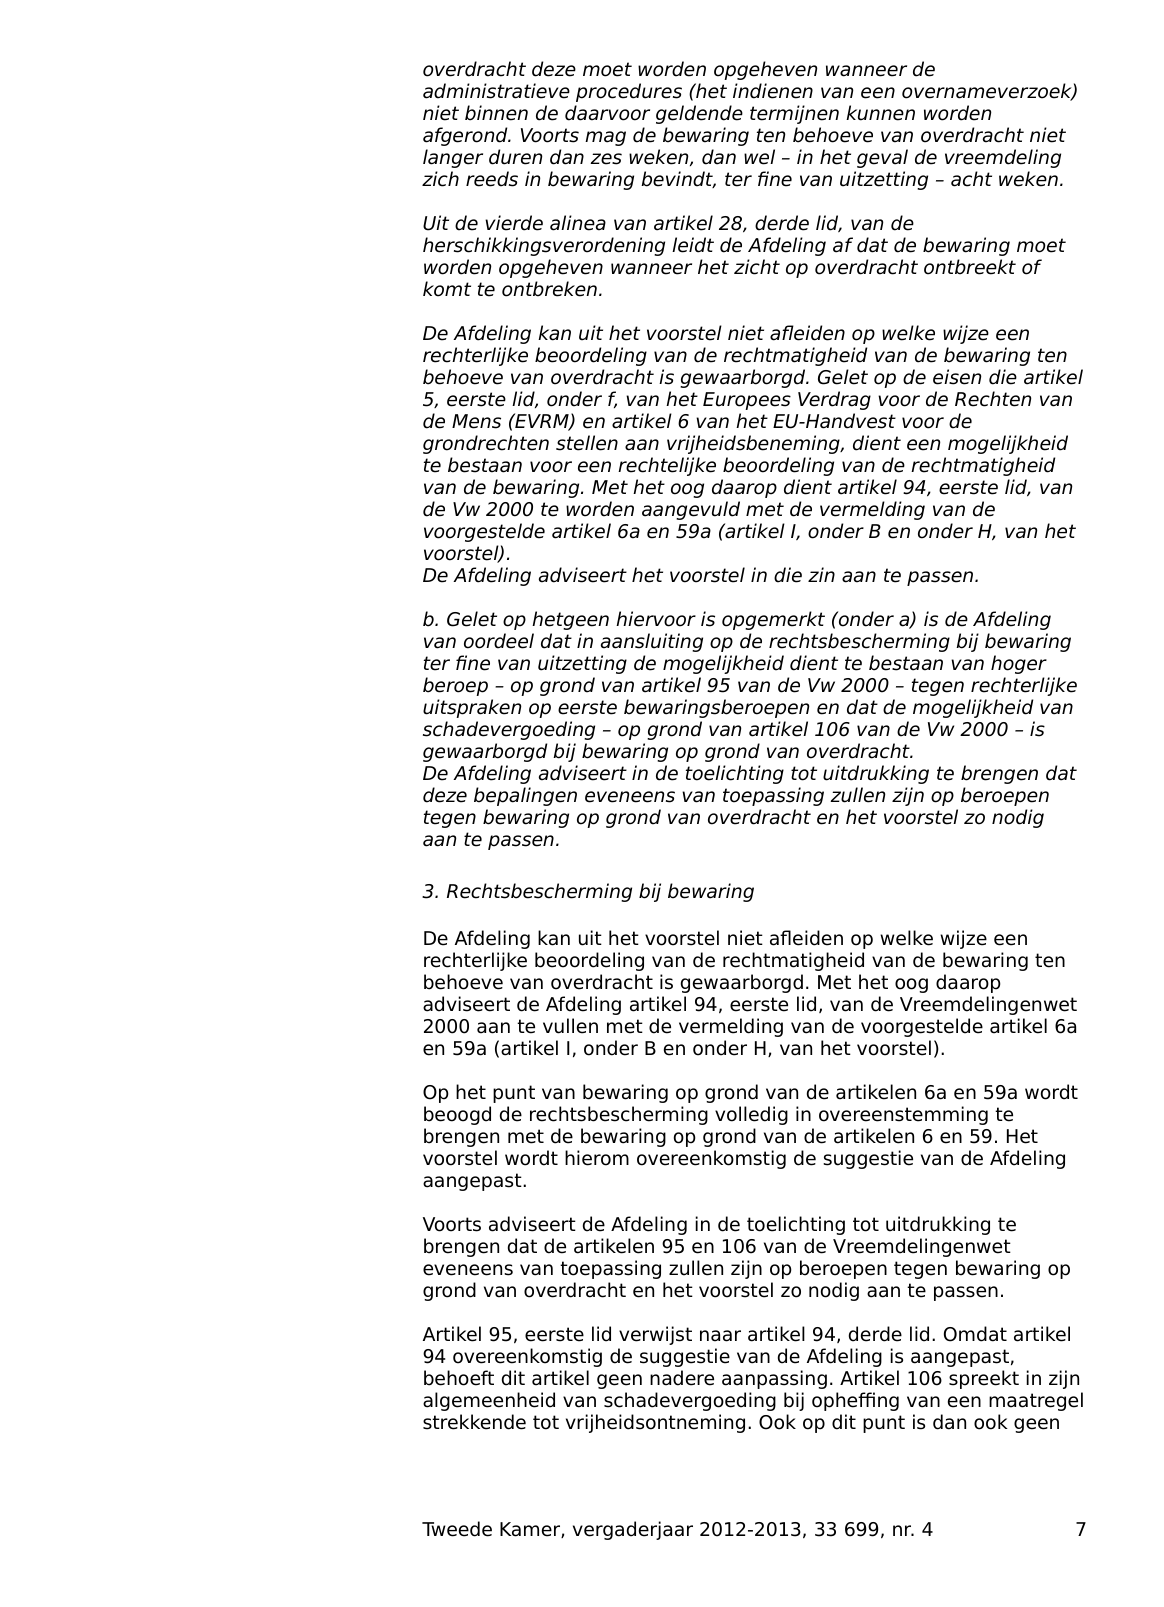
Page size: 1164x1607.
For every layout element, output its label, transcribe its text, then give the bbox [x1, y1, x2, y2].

text De Afdeling kan uit het voorstel niet afleiden op welke wijze een rechterlijke beoordeling van de rechtmatigheid van de bewaring ten behoeve van overdracht is gewaarborgd. Gelet op de eisen die artikel 5, eerste lid, onder f, van het Europees Verdrag voor de Rechten van de Mens (EVRM) en artikel 6 van het EU-Handvest voor de grondrechten stellen aan vrijheidsbeneming, dient een mogelijkheid te bestaan voor een rechtelijke beoordeling van de rechtmatigheid van de bewaring. Met het oog daarop dient artikel 94, eerste lid, van de Vw 2000 te worden aangevuld met de vermelding van de voorgestelde artikel 6a en 59a (artikel I, onder B en onder H, van het voorstel). [422, 323, 1087, 565]
text overdracht deze moet worden opgeheven wanneer de administratieve procedures (het indienen van een overnameverzoek) niet binnen de daarvoor geldende termijnen kunnen worden afgerond. Voorts mag de bewaring ten behoeve van overdracht niet langer duren dan zes weken, dan wel – in het geval de vreemdeling zich reeds in bewaring bevindt, ter fine van uitzetting – acht weken. [422, 59, 1087, 191]
text Uit de vierde alinea van artikel 28, derde lid, van de herschikkingsverordening leidt de Afdeling af dat de bewaring moet worden opgeheven wanneer het zicht op overdracht ontbreekt of komt te ontbreken. [422, 213, 1087, 301]
text b. Gelet op hetgeen hiervoor is opgemerkt (onder a) is de Afdeling van oordeel dat in aansluiting op de rechtsbescherming bij bewaring ter fine van uitzetting de mogelijkheid dient te bestaan van hoger beroep – op grond van artikel 95 van de Vw 2000 – tegen rechterlijke uitspraken op eerste bewaringsberoepen en dat de mogelijkheid van schadevergoeding – op grond van artikel 106 van de Vw 2000 – is gewaarborgd bij bewaring op grond van overdracht. [422, 609, 1087, 763]
text De Afdeling adviseert in de toelichting tot uitdrukking te brengen dat deze bepalingen eveneens van toepassing zullen zijn op beroepen tegen bewaring op grond van overdracht en het voorstel zo nodig aan te passen. [422, 763, 1087, 851]
text De Afdeling adviseert het voorstel in die zin aan te passen. [422, 565, 1087, 587]
text Voorts adviseert de Afdeling in de toelichting tot uitdrukking te brengen dat de artikelen 95 en 106 van de Vreemdelingenwet eveneens van toepassing zullen zijn op beroepen tegen bewaring op grond van overdracht en het voorstel zo nodig aan te passen. [422, 1214, 1087, 1302]
text Artikel 95, eerste lid verwijst naar artikel 94, derde lid. Omdat artikel 94 overeenkomstig de suggestie van de Afdeling is aangepast, behoeft dit artikel geen nadere aanpassing. Artikel 106 spreekt in zijn algemeenheid van schadevergoeding bij opheffing van een maatregel strekkende tot vrijheidsontneming. Ook op dit punt is dan ook geen [422, 1324, 1087, 1434]
text Op het punt van bewaring op grond van de artikelen 6a en 59a wordt beoogd de rechtsbescherming volledig in overeenstemming te brengen met de bewaring op grond van de artikelen 6 en 59. Het voorstel wordt hierom overeenkomstig de suggestie van de Afdeling aangepast. [422, 1082, 1087, 1192]
subtitle 3. Rechtsbescherming bij bewaring [422, 881, 1087, 903]
text De Afdeling kan uit het voorstel niet afleiden op welke wijze een rechterlijke beoordeling van de rechtmatigheid van de bewaring ten behoeve van overdracht is gewaarborgd. Met het oog daarop adviseert de Afdeling artikel 94, eerste lid, van de Vreemdelingenwet 2000 aan te vullen met de vermelding van de voorgestelde artikel 6a en 59a (artikel I, onder B en onder H, van het voorstel). [422, 928, 1087, 1060]
